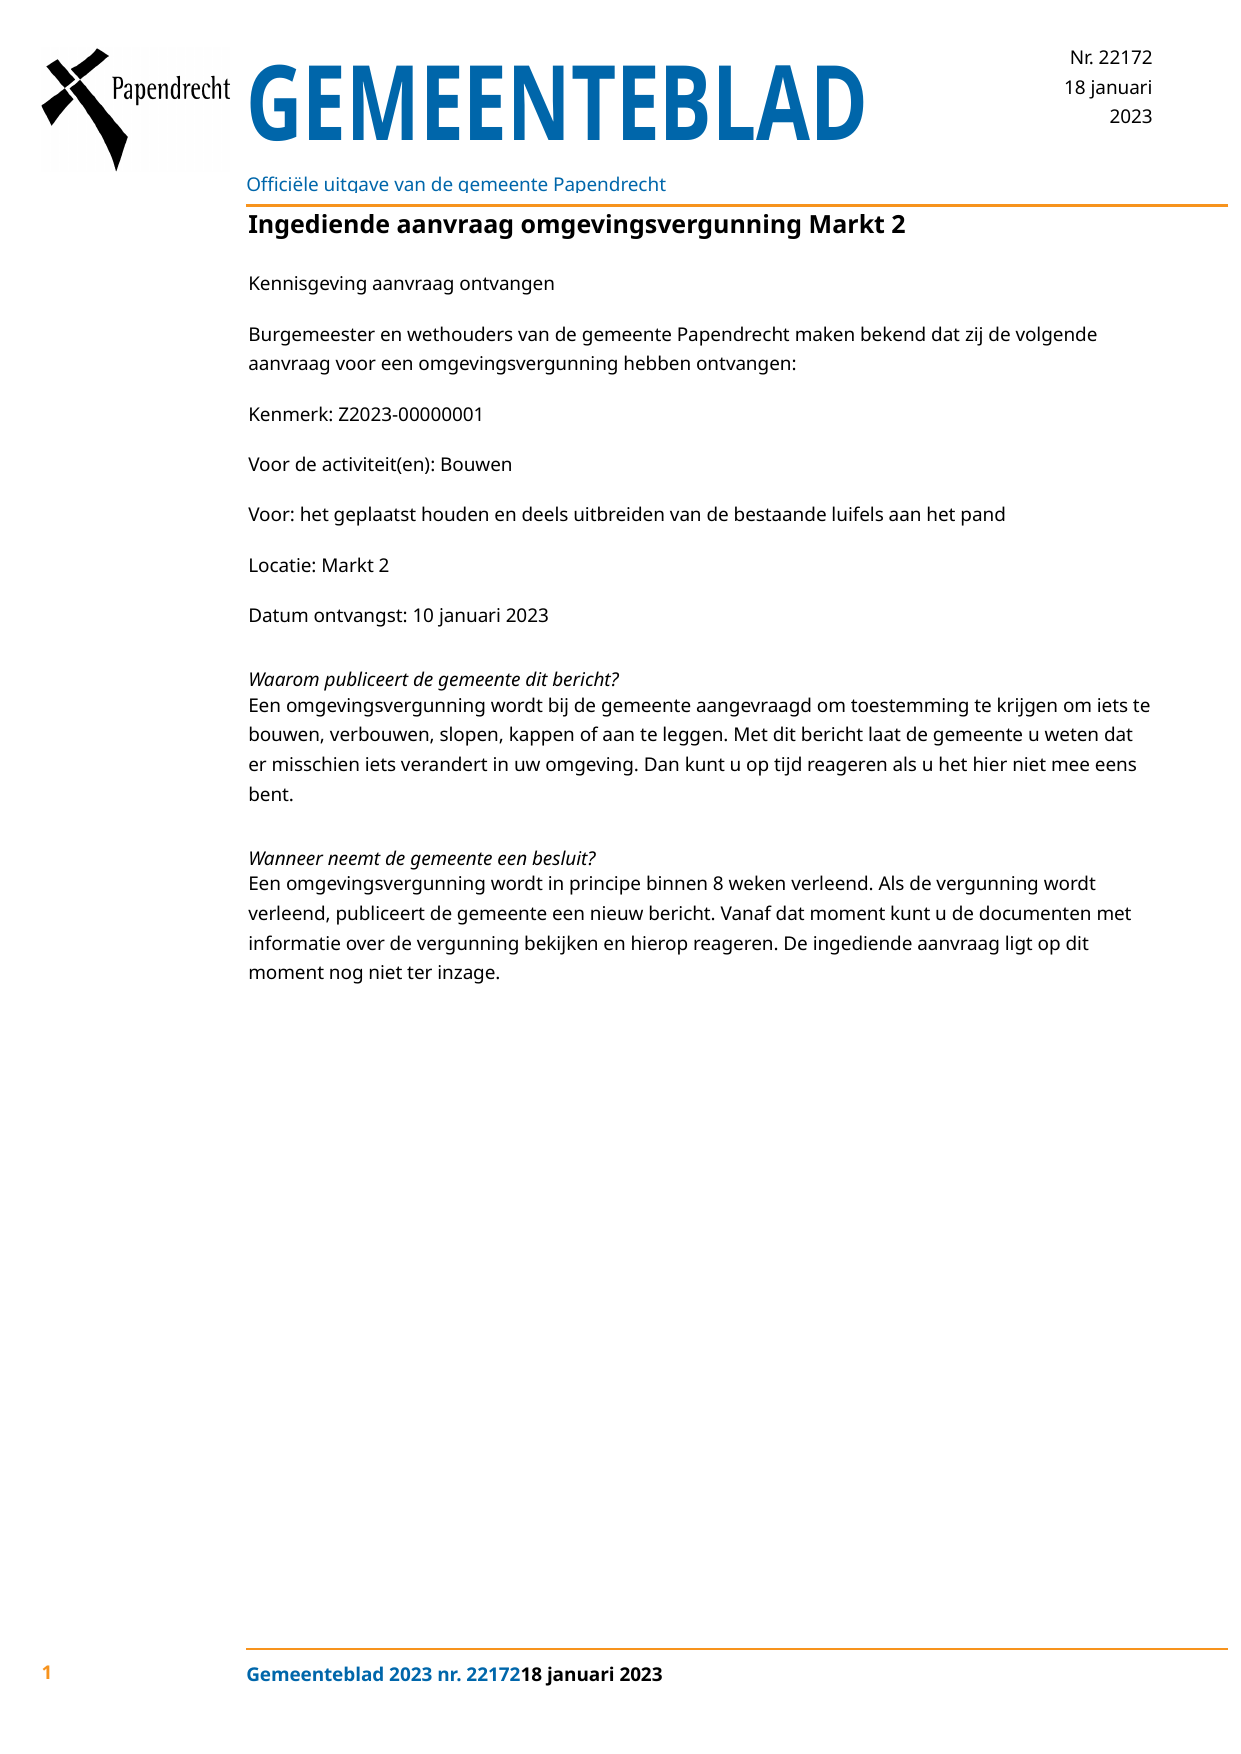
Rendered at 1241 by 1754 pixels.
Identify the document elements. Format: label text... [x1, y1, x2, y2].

text Voor: het geplaatst houden en deels uitbreiden van de bestaande luifels aan het pand [248, 502, 1152, 527]
text Kennisgeving aanvraag ontvangen [248, 270, 1152, 296]
text Een omgevingsvergunning wordt bij de gemeente aangevraagd om toestemming te krijgen om iets te bouwen, verbouwen, slopen, kappen of aan te leggen. Met dit bericht laat de gemeente u weten dat er misschien iets verandert in uw omgeving. Dan kunt u op tijd reageren als u het hier niet mee eens bent. [248, 692, 1152, 807]
text Kenmerk: Z2023-00000001 [248, 401, 1152, 426]
text Datum ontvangst: 10 januari 2023 [248, 602, 1152, 628]
text Burgemeester en wethouders van de gemeente Papendrecht maken bekend dat zij de volgende aanvraag voor een omgevingsvergunning hebben ontvangen: [248, 321, 1152, 376]
text Locatie: Markt 2 [248, 552, 1152, 578]
text Waarom publiceert de gemeente dit bericht? [248, 666, 1152, 692]
text Een omgevingsvergunning wordt in principe binnen 8 weken verleend. Als de vergunning wordt verleend, publiceert de gemeente een nieuw bericht. Vanaf dat moment kunt u de documenten met informatie over de vergunning bekijken en hierop reageren. De ingediende aanvraag ligt op dit moment nog niet ter inzage. [248, 871, 1152, 985]
picture [41, 47, 231, 172]
text Voor de activiteit(en): Bouwen [248, 451, 1152, 477]
text Ingediende aanvraag omgevingsvergunning Markt 2 [248, 207, 1152, 241]
text Wanneer neemt de gemeente een besluit? [248, 845, 1152, 871]
